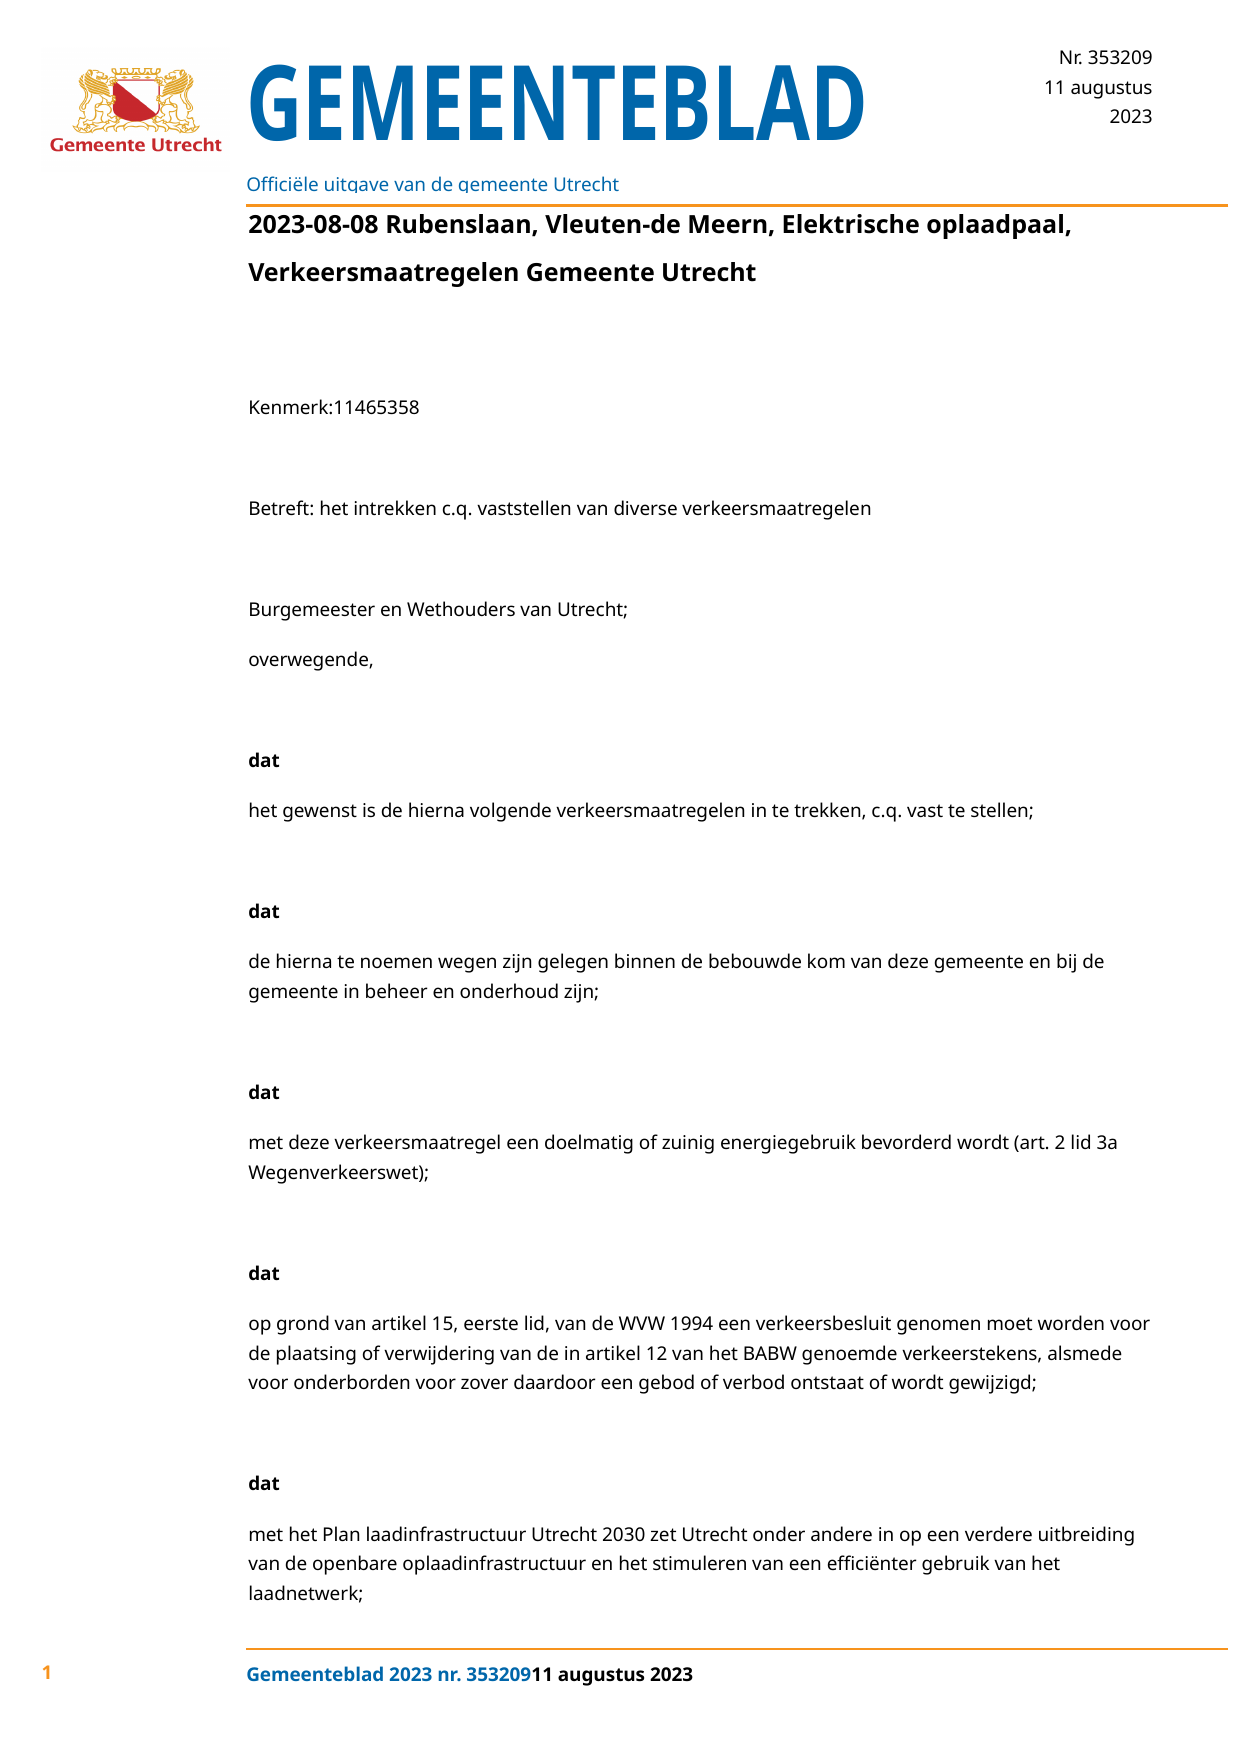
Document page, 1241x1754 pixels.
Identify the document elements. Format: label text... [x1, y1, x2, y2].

text Burgemeester en Wethouders van Utrecht; [248, 596, 1152, 621]
picture [41, 47, 231, 172]
text Betreft: het intrekken c.q. vaststellen van diverse verkeersmaatregelen [248, 495, 1152, 521]
text met deze verkeersmaatregel een doelmatig of zuinig energiegebruik bevorderd wordt (art. 2 lid 3a Wegenverkeerswet); [248, 1129, 1152, 1185]
text 2023-08-08 Rubenslaan, Vleuten-de Meern, Elektrische oplaadpaal, Verkeersmaatregelen Gemeente Utrecht [248, 207, 1152, 288]
text dat [248, 1079, 1152, 1105]
text het gewenst is de hierna volgende verkeersmaatregelen in te trekken, c.q. vast te stellen; [248, 797, 1152, 823]
text dat [248, 1260, 1152, 1286]
text op grond van artikel 15, eerste lid, van de WVW 1994 een verkeersbesluit genomen moet worden voor de plaatsing of verwijdering van de in artikel 12 van het BABW genoemde verkeerstekens, alsmede voor onderborden voor zover daardoor een gebod of verbod ontstaat of wordt gewijzigd; [248, 1310, 1152, 1395]
text Kenmerk:11465358 [248, 394, 1152, 420]
text met het Plan laadinfrastructuur Utrecht 2030 zet Utrecht onder andere in op een verdere uitbreiding van de openbare oplaadinfrastructuur en het stimuleren van een efficiënter gebruik van het laadnetwerk; [248, 1521, 1152, 1606]
text de hierna te noemen wegen zijn gelegen binnen de bebouwde kom van deze gemeente en bij de gemeente in beheer en onderhoud zijn; [248, 949, 1152, 1004]
text dat [248, 747, 1152, 773]
text dat [248, 898, 1152, 924]
text dat [248, 1470, 1152, 1496]
text overwegende, [248, 646, 1152, 672]
